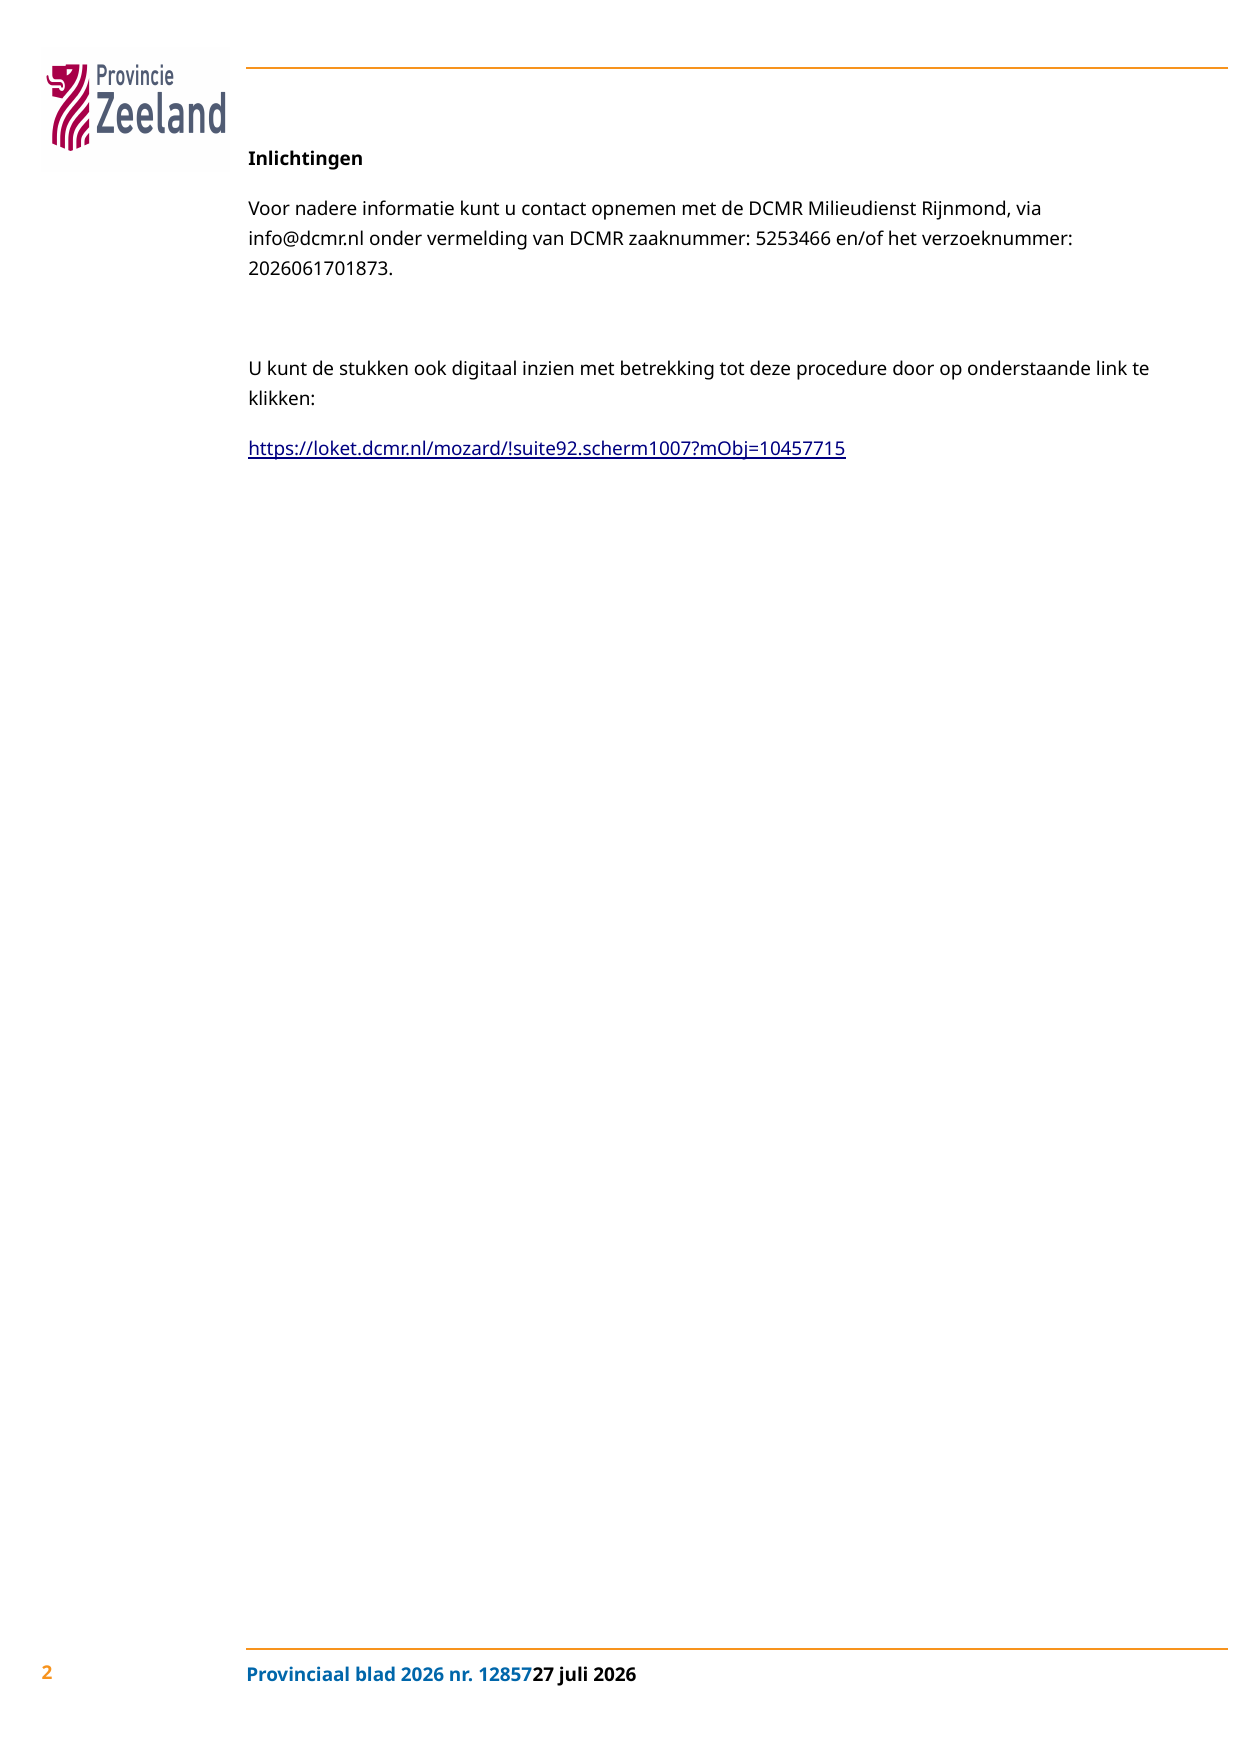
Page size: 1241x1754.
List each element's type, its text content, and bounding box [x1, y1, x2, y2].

text U kunt de stukken ook digitaal inzien met betrekking tot deze procedure door op onderstaande link te klikken: [248, 356, 1152, 411]
picture [41, 47, 231, 172]
text https://loket.dcmr.nl/mozard/!suite92.scherm1007?mObj=10457715 [248, 436, 1152, 461]
text Inlichtingen [248, 145, 1152, 171]
text Voor nadere informatie kunt u contact opnemen met de DCMR Milieudienst Rijnmond, via info@dcmr.nl onder vermelding van DCMR zaaknummer: 5253466 en/of het verzoeknummer: 2026061701873. [248, 196, 1152, 281]
